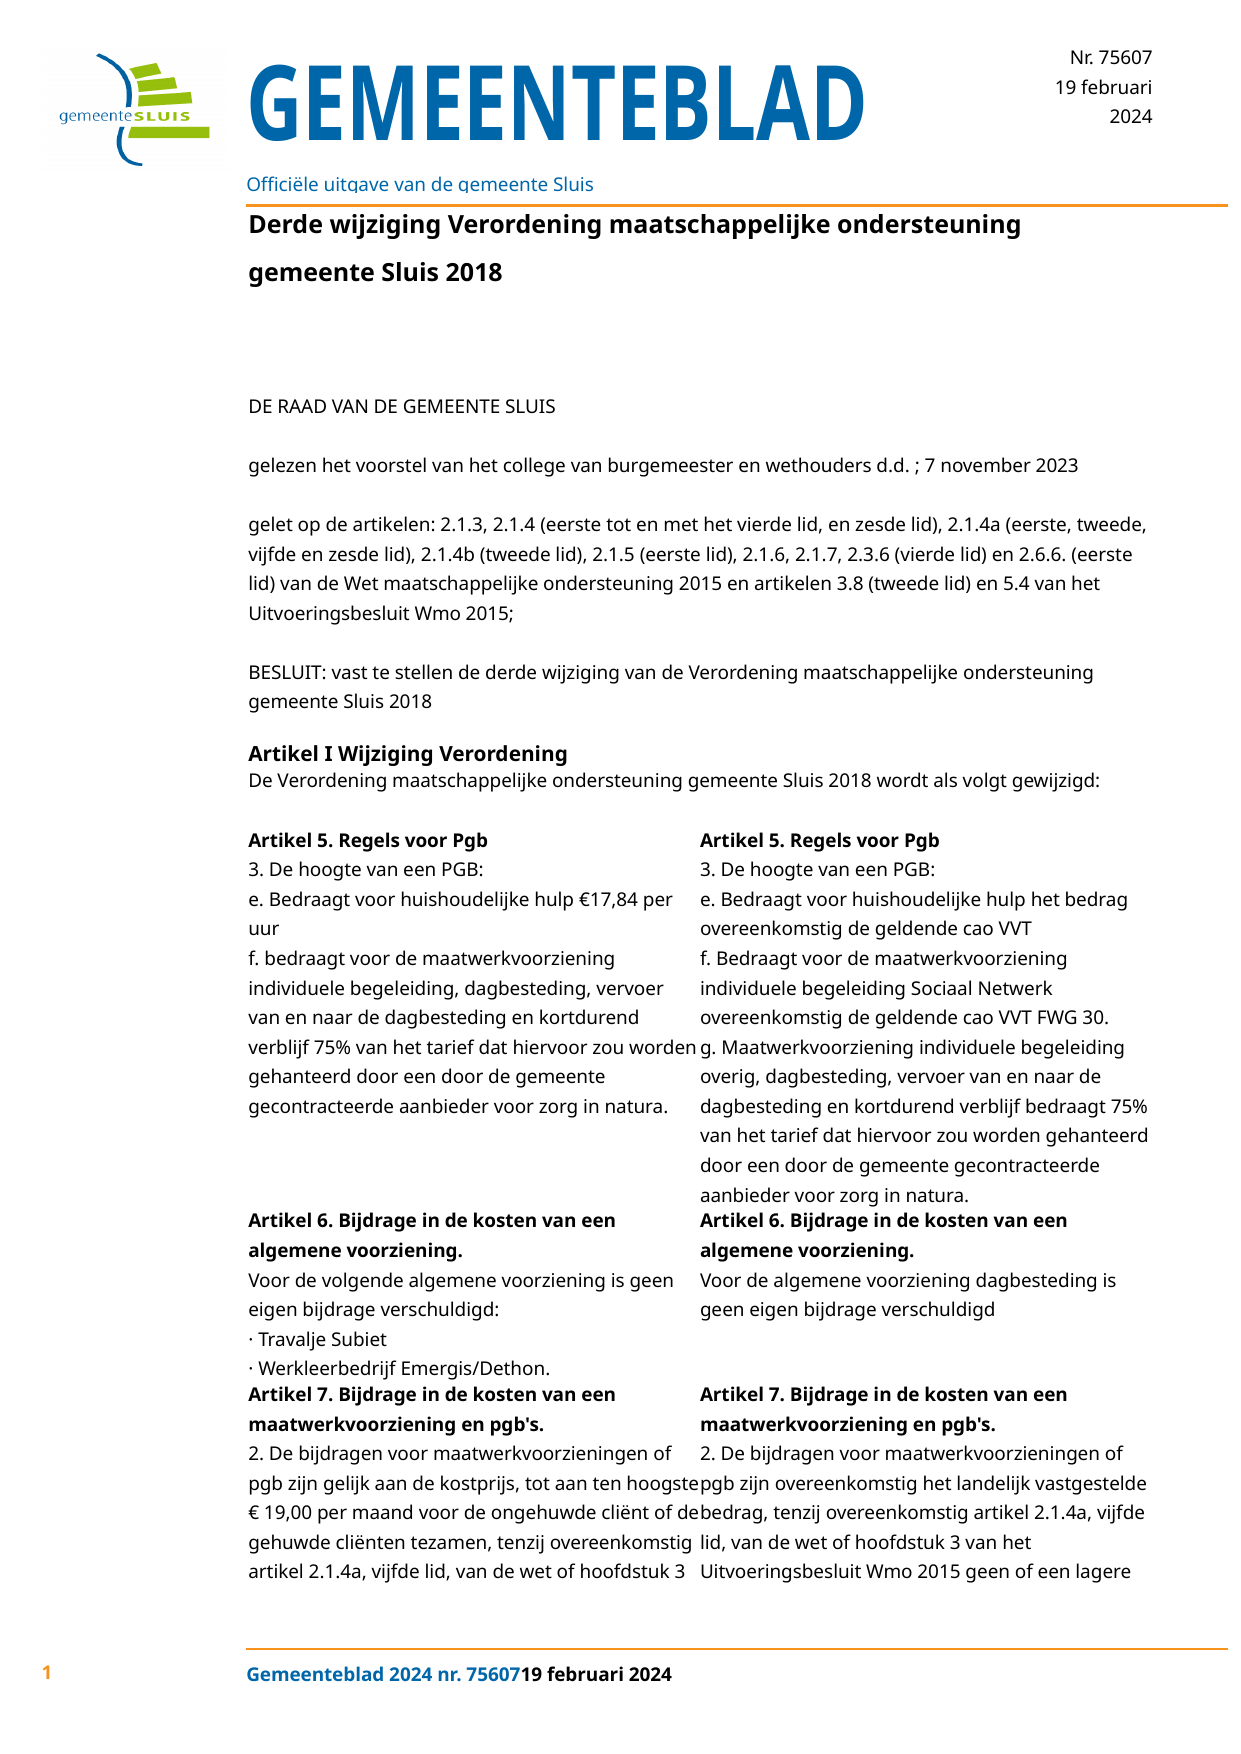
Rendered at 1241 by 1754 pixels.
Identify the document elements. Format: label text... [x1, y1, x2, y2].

table_header Artikel 5. Regels voor Pgb 3. De hoogte van een PGB: e. Bedraagt voor huishoudelijke hulp €17,84 per uur f. bedraagt voor de maatwerkvoorziening individuele begeleiding, dagbesteding, vervoer van en naar de dagbesteding en kortdurend verblijf 75% van het tarief dat hiervoor zou worden gehanteerd door een door de gemeente gecontracteerde aanbieder voor zorg in natura. [248, 827, 700, 1208]
text Derde wijziging Verordening maatschappelijke ondersteuning gemeente Sluis 2018 [248, 207, 1152, 288]
text De Verordening maatschappelijke ondersteuning gemeente Sluis 2018 wordt als volgt gewijzigd: [248, 768, 1152, 793]
table_cell Artikel 6. Bijdrage in de kosten van een algemene voorziening. Voor de volgende algemene voorziening is geen eigen bijdrage verschuldigd: · Travalje Subiet · Werkleerbedrijf Emergis/Dethon. [248, 1208, 700, 1381]
picture [41, 47, 231, 172]
text gelet op de artikelen: 2.1.3, 2.1.4 (eerste tot en met het vierde lid, en zesde lid), 2.1.4a (eerste, tweede, vijfde en zesde lid), 2.1.4b (tweede lid), 2.1.5 (eerste lid), 2.1.6, 2.1.7, 2.3.6 (vierde lid) en 2.6.6. (eerste lid) van de Wet maatschappelijke ondersteuning 2015 en artikelen 3.8 (tweede lid) en 5.4 van het Uitvoeringsbesluit Wmo 2015; [248, 511, 1152, 626]
text gelezen het voorstel van het college van burgemeester en wethouders d.d. ; 7 november 2023 [248, 452, 1152, 478]
text Artikel I Wijziging Verordening [248, 739, 1152, 768]
table_cell Artikel 6. Bijdrage in de kosten van een algemene voorziening. Voor de algemene voorziening dagbesteding is geen eigen bijdrage verschuldigd [700, 1208, 1152, 1381]
table_cell Artikel 7. Bijdrage in de kosten van een maatwerkvoorziening en pgb's. 2. De bijdragen voor maatwerkvoorzieningen of pgb zijn overeenkomstig het landelijk vastgestelde bedrag, tenzij overeenkomstig artikel 2.1.4a, vijfde lid, van de wet of hoofdstuk 3 van het Uitvoeringsbesluit Wmo 2015 geen of een lagere [700, 1381, 1152, 1584]
table_header Artikel 5. Regels voor Pgb 3. De hoogte van een PGB: e. Bedraagt voor huishoudelijke hulp het bedrag overeenkomstig de geldende cao VVT f. Bedraagt voor de maatwerkvoorziening individuele begeleiding Sociaal Netwerk overeenkomstig de geldende cao VVT FWG 30. g. Maatwerkvoorziening individuele begeleiding overig, dagbesteding, vervoer van en naar de dagbesteding en kortdurend verblijf bedraagt 75% van het tarief dat hiervoor zou worden gehanteerd door een door de gemeente gecontracteerde aanbieder voor zorg in natura. [700, 827, 1152, 1208]
text BESLUIT: vast te stellen de derde wijziging van de Verordening maatschappelijke ondersteuning gemeente Sluis 2018 [248, 659, 1152, 714]
table_cell Artikel 7. Bijdrage in de kosten van een maatwerkvoorziening en pgb's. 2. De bijdragen voor maatwerkvoorzieningen of pgb zijn gelijk aan de kostprijs, tot aan ten hoogste € 19,00 per maand voor de ongehuwde cliënt of de gehuwde cliënten tezamen, tenzij overeenkomstig artikel 2.1.4a, vijfde lid, van de wet of hoofdstuk 3 [248, 1381, 700, 1584]
text DE RAAD VAN DE GEMEENTE SLUIS [248, 393, 1152, 419]
